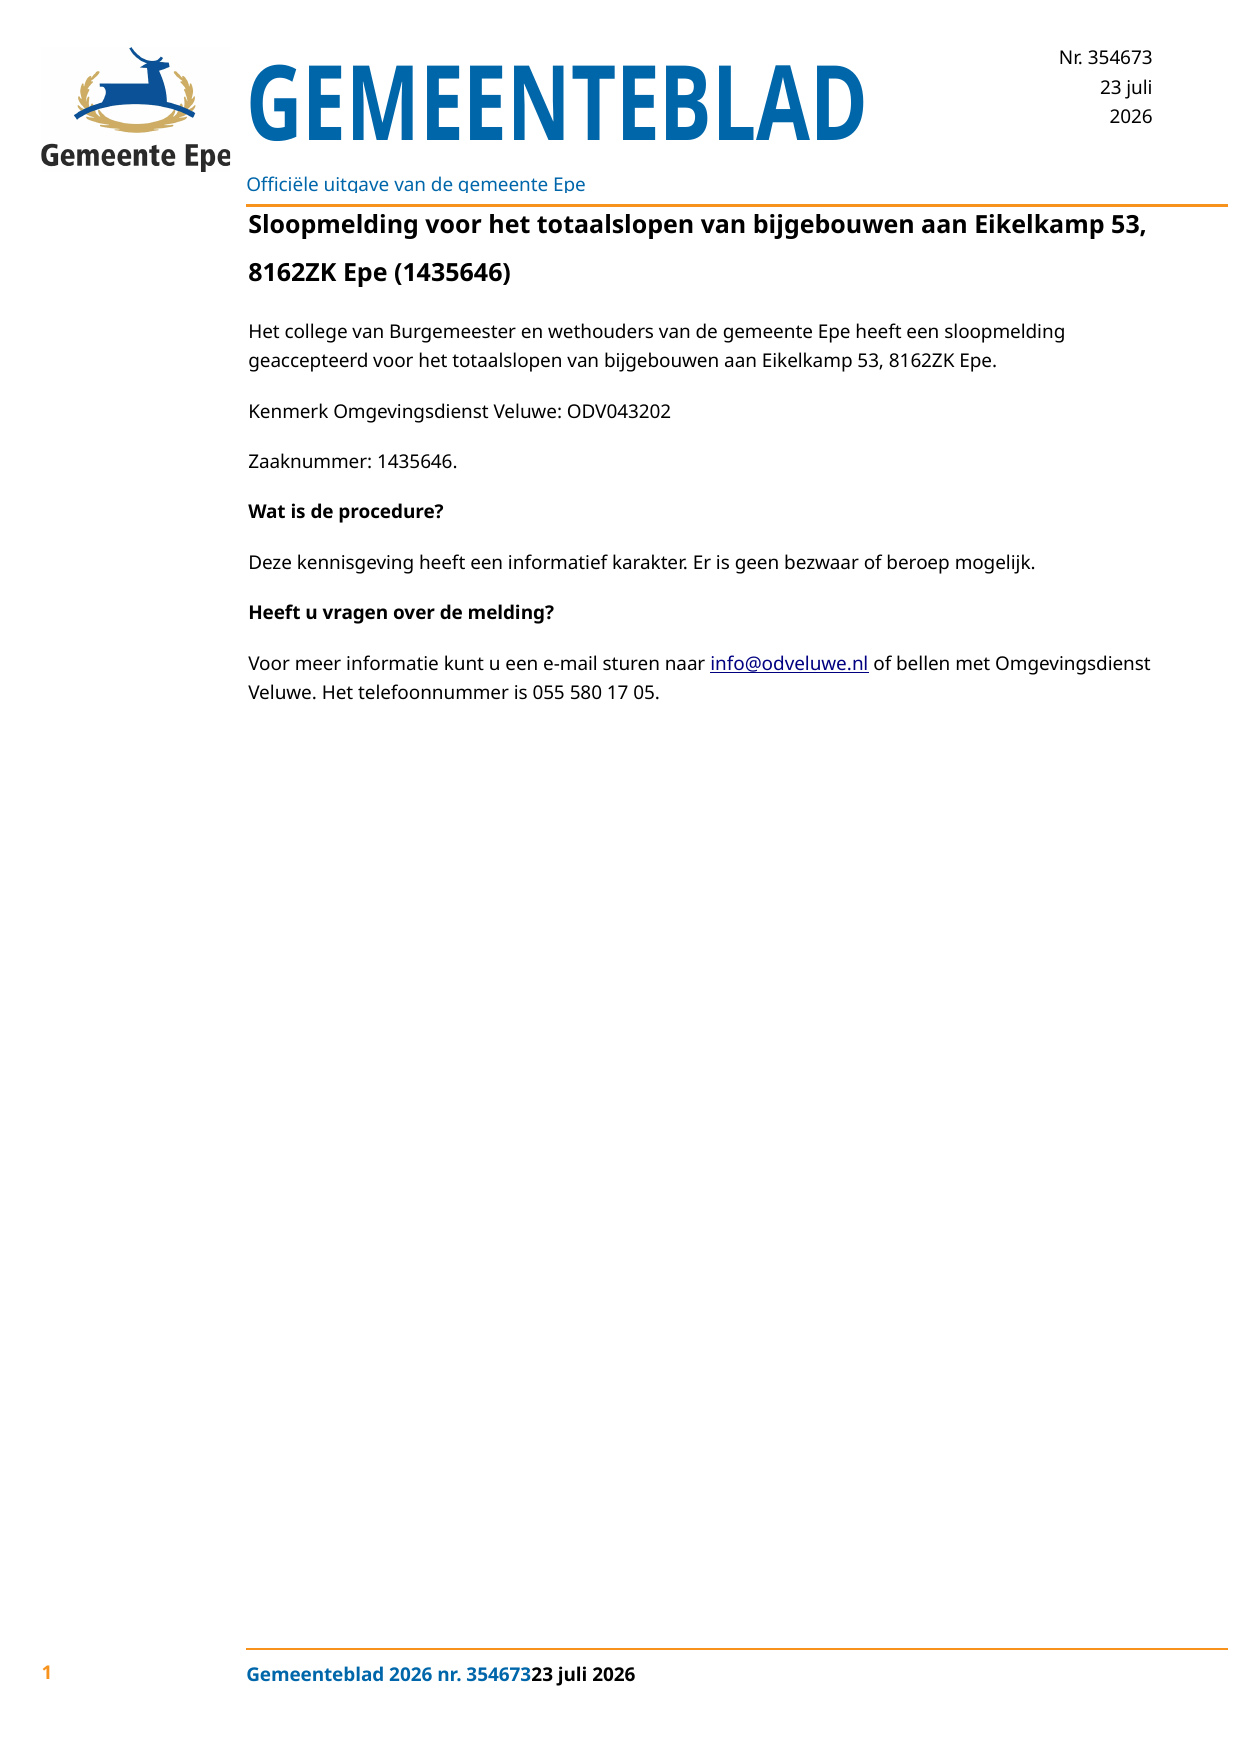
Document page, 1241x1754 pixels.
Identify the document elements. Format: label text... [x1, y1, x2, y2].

text Heeft u vragen over de melding? [248, 599, 1152, 625]
text Kenmerk Omgevingsdienst Veluwe: ODV043202 [248, 398, 1152, 424]
text Voor meer informatie kunt u een e-mail sturen naar info@odveluwe.nl of bellen met Omgevingsdienst Veluwe. Het telefoonnummer is 055 580 17 05. [248, 650, 1152, 705]
text Sloopmelding voor het totaalslopen van bijgebouwen aan Eikelkamp 53, 8162ZK Epe (1435646) [248, 207, 1152, 288]
text Wat is de procedure? [248, 499, 1152, 524]
text Het college van Burgemeester en wethouders van de gemeente Epe heeft een sloopmelding geaccepteerd voor het totaalslopen van bijgebouwen aan Eikelkamp 53, 8162ZK Epe. [248, 318, 1152, 373]
text Zaaknummer: 1435646. [248, 448, 1152, 474]
text Deze kennisgeving heeft een informatief karakter. Er is geen bezwaar of beroep mogelijk. [248, 549, 1152, 575]
picture [41, 47, 231, 172]
